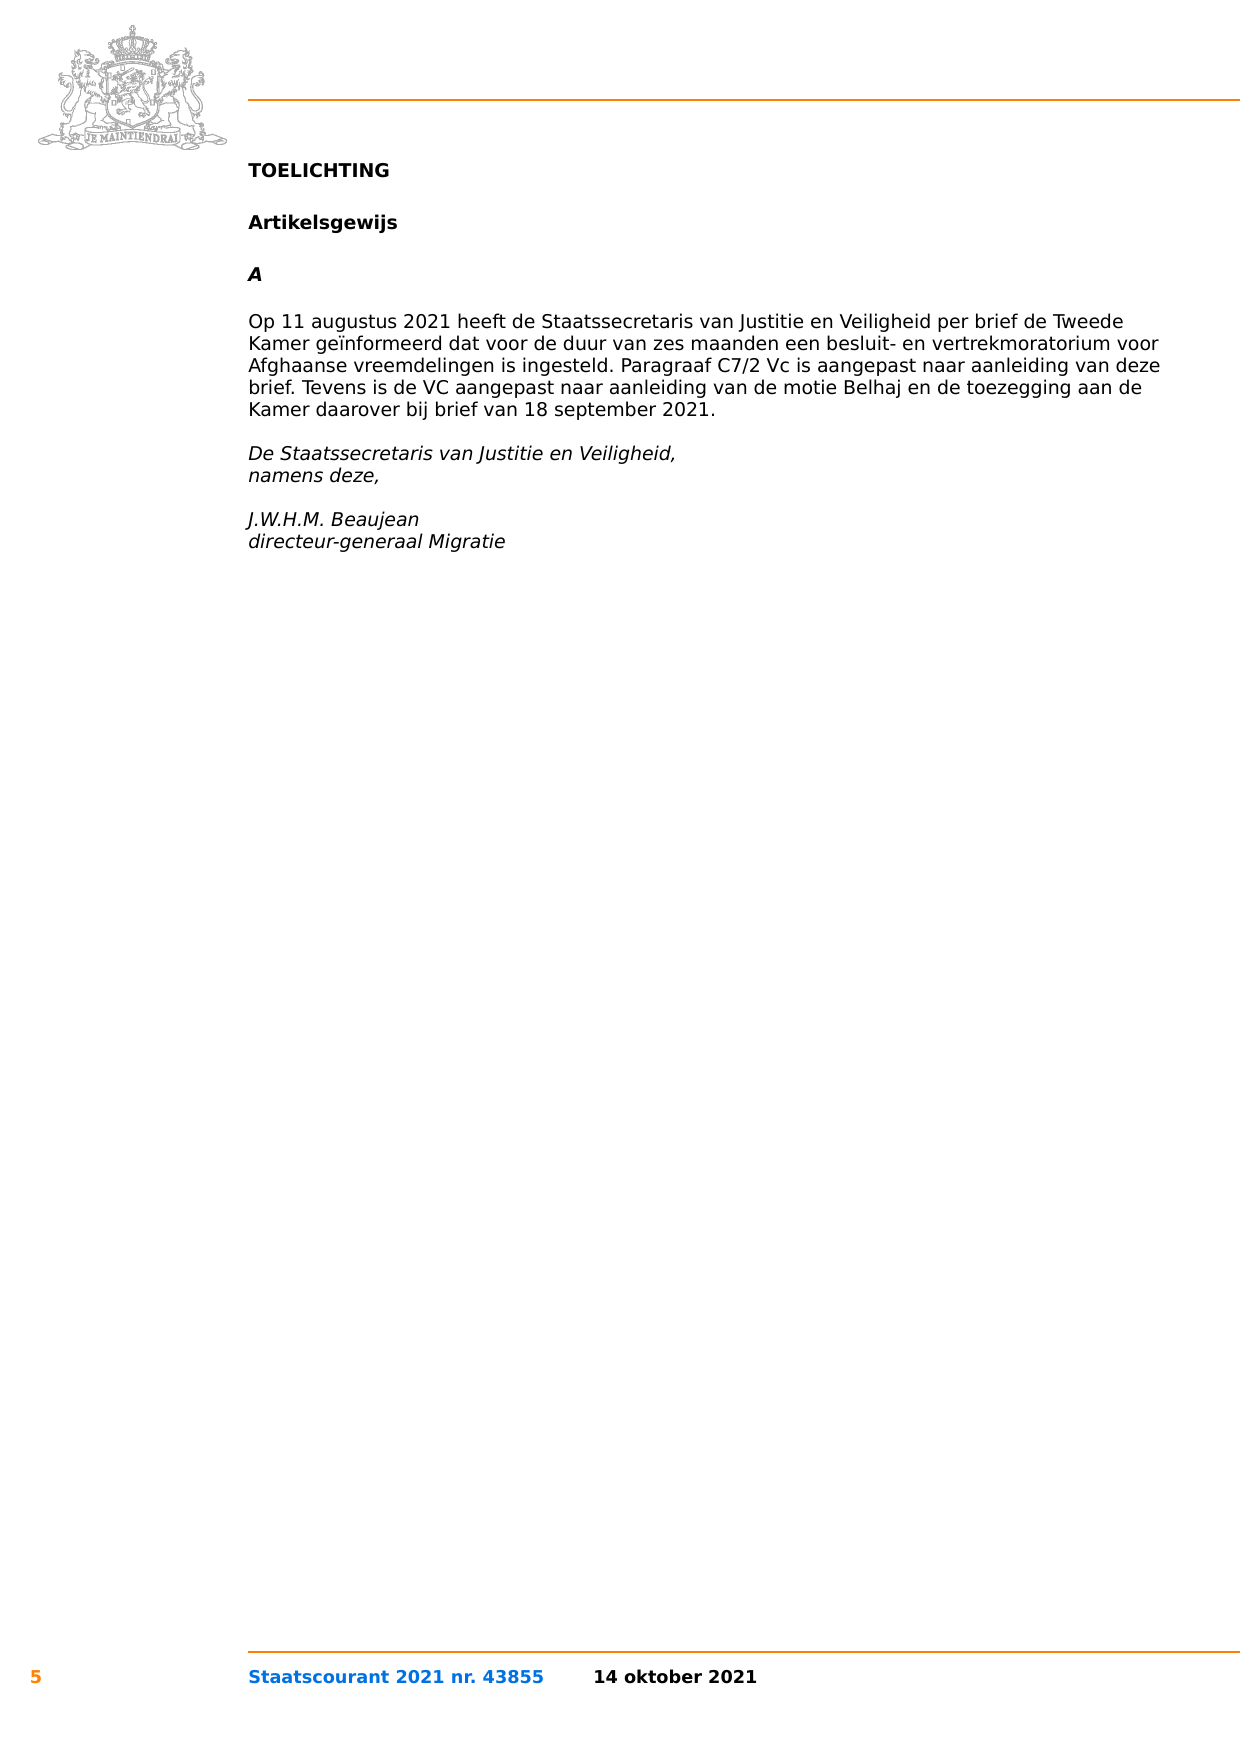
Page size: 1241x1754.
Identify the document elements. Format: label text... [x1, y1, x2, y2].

picture [38, 25, 227, 150]
text De Staatssecretaris van Justitie en Veiligheid, namens deze, J.W.H.M. Beaujean directeur-generaal Migratie [248, 443, 1163, 552]
subtitle TOELICHTING [248, 160, 1163, 182]
subtitle Artikelsgewijs [248, 212, 1163, 234]
subtitle A [248, 264, 1163, 286]
text Op 11 augustus 2021 heeft de Staatssecretaris van Justitie en Veiligheid per brief de Tweede Kamer geïnformeerd dat voor de duur van zes maanden een besluit- en vertrekmoratorium voor Afghaanse vreemdelingen is ingesteld. Paragraaf C7/2 Vc is aangepast naar aanleiding van deze brief. Tevens is de VC aangepast naar aanleiding van de motie Belhaj en de toezegging aan de Kamer daarover bij brief van 18 september 2021. [248, 311, 1163, 421]
